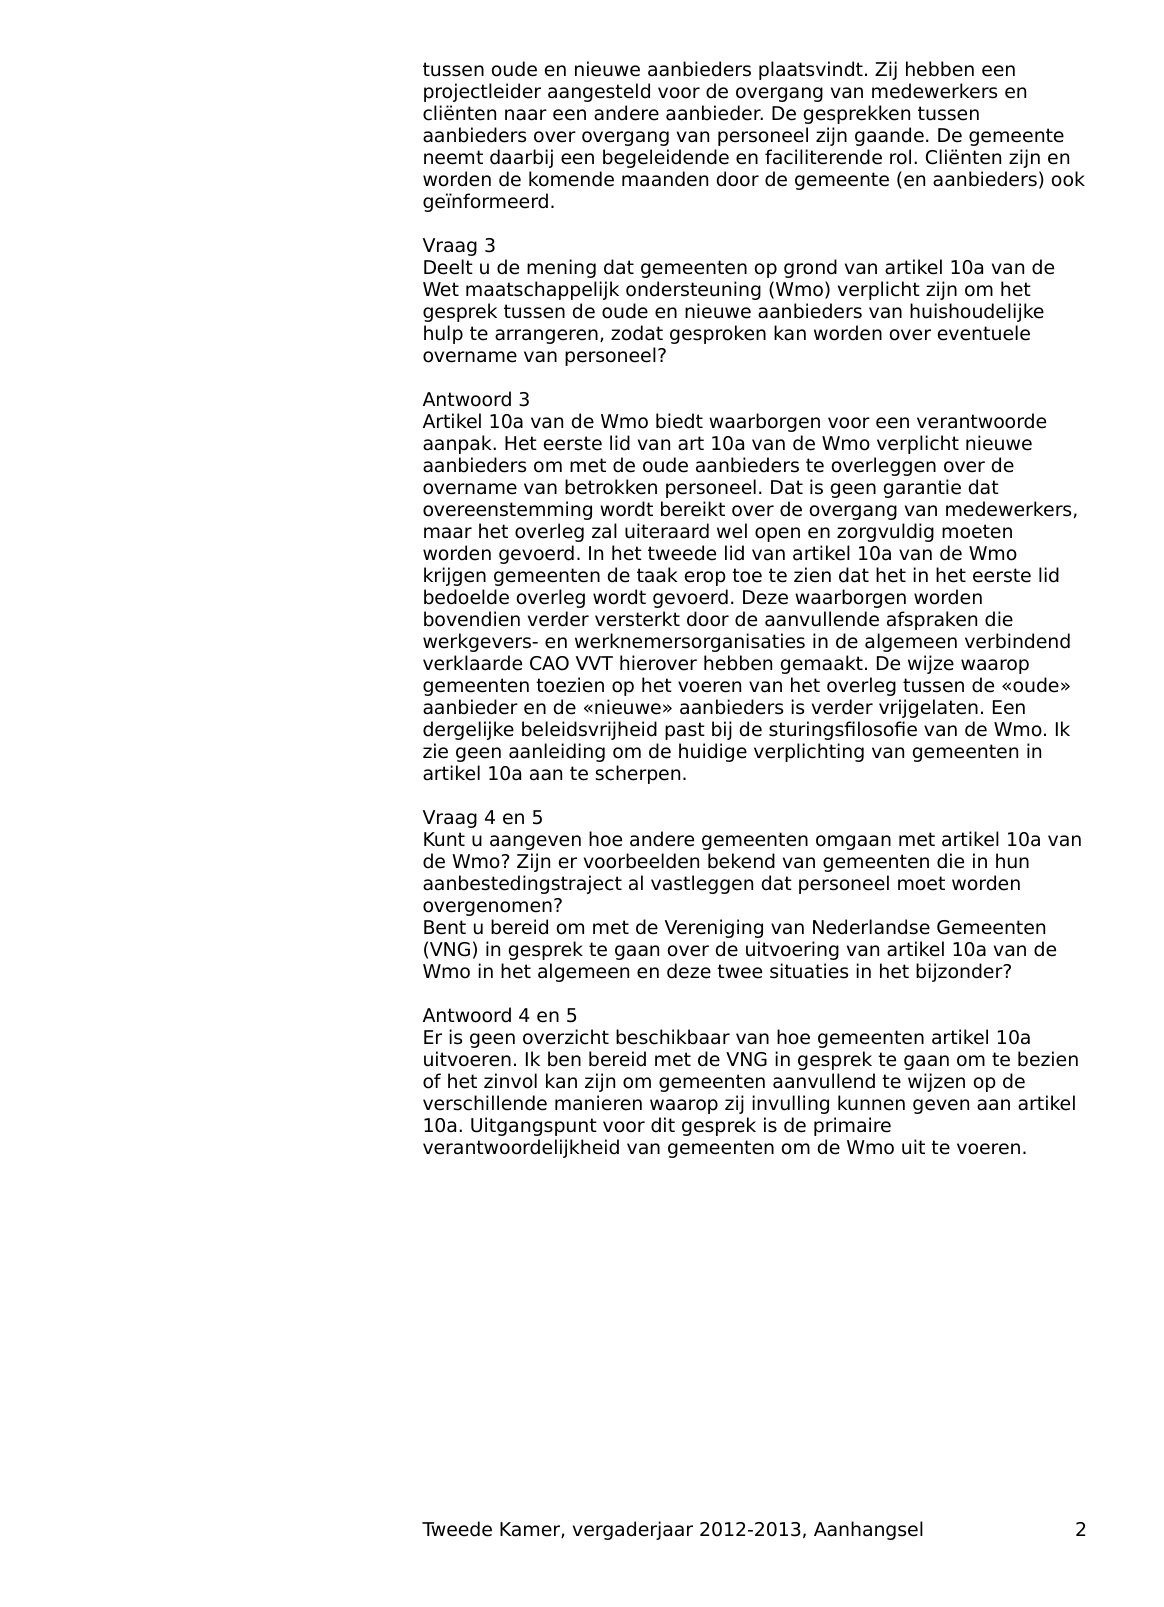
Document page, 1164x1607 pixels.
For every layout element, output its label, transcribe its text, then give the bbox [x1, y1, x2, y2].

text Artikel 10a van de Wmo biedt waarborgen voor een verantwoorde aanpak. Het eerste lid van art 10a van de Wmo verplicht nieuwe aanbieders om met de oude aanbieders te overleggen over de overname van betrokken personeel. Dat is geen garantie dat overeenstemming wordt bereikt over de overgang van medewerkers, maar het overleg zal uiteraard wel open en zorgvuldig moeten worden gevoerd. In het tweede lid van artikel 10a van de Wmo krijgen gemeenten de taak erop toe te zien dat het in het eerste lid bedoelde overleg wordt gevoerd. Deze waarborgen worden bovendien verder versterkt door de aanvullende afspraken die werkgevers- en werknemersorganisaties in de algemeen verbindend verklaarde CAO VVT hierover hebben gemaakt. De wijze waarop gemeenten toezien op het voeren van het overleg tussen de «oude» aanbieder en de «nieuwe» aanbieders is verder vrijgelaten. Een dergelijke beleidsvrijheid past bij de sturingsfilosofie van de Wmo. Ik zie geen aanleiding om de huidige verplichting van gemeenten in artikel 10a aan te scherpen. [422, 411, 1087, 785]
text Vraag 4 en 5 [422, 807, 1087, 829]
text Antwoord 4 en 5 [422, 1005, 1087, 1027]
text tussen oude en nieuwe aanbieders plaatsvindt. Zij hebben een projectleider aangesteld voor de overgang van medewerkers en cliënten naar een andere aanbieder. De gesprekken tussen aanbieders over overgang van personeel zijn gaande. De gemeente neemt daarbij een begeleidende en faciliterende rol. Cliënten zijn en worden de komende maanden door de gemeente (en aanbieders) ook geïnformeerd. [422, 59, 1087, 213]
text Er is geen overzicht beschikbaar van hoe gemeenten artikel 10a uitvoeren. Ik ben bereid met de VNG in gesprek te gaan om te bezien of het zinvol kan zijn om gemeenten aanvullend te wijzen op de verschillende manieren waarop zij invulling kunnen geven aan artikel 10a. Uitgangspunt voor dit gesprek is de primaire verantwoordelijkheid van gemeenten om de Wmo uit te voeren. [422, 1027, 1087, 1159]
text Deelt u de mening dat gemeenten op grond van artikel 10a van de Wet maatschappelijk ondersteuning (Wmo) verplicht zijn om het gesprek tussen de oude en nieuwe aanbieders van huishoudelijke hulp te arrangeren, zodat gesproken kan worden over eventuele overname van personeel? [422, 257, 1087, 367]
text Bent u bereid om met de Vereniging van Nederlandse Gemeenten (VNG) in gesprek te gaan over de uitvoering van artikel 10a van de Wmo in het algemeen en deze twee situaties in het bijzonder? [422, 917, 1087, 983]
text Kunt u aangeven hoe andere gemeenten omgaan met artikel 10a van de Wmo? Zijn er voorbeelden bekend van gemeenten die in hun aanbestedingstraject al vastleggen dat personeel moet worden overgenomen? [422, 829, 1087, 917]
text Antwoord 3 [422, 389, 1087, 411]
text Vraag 3 [422, 235, 1087, 257]
